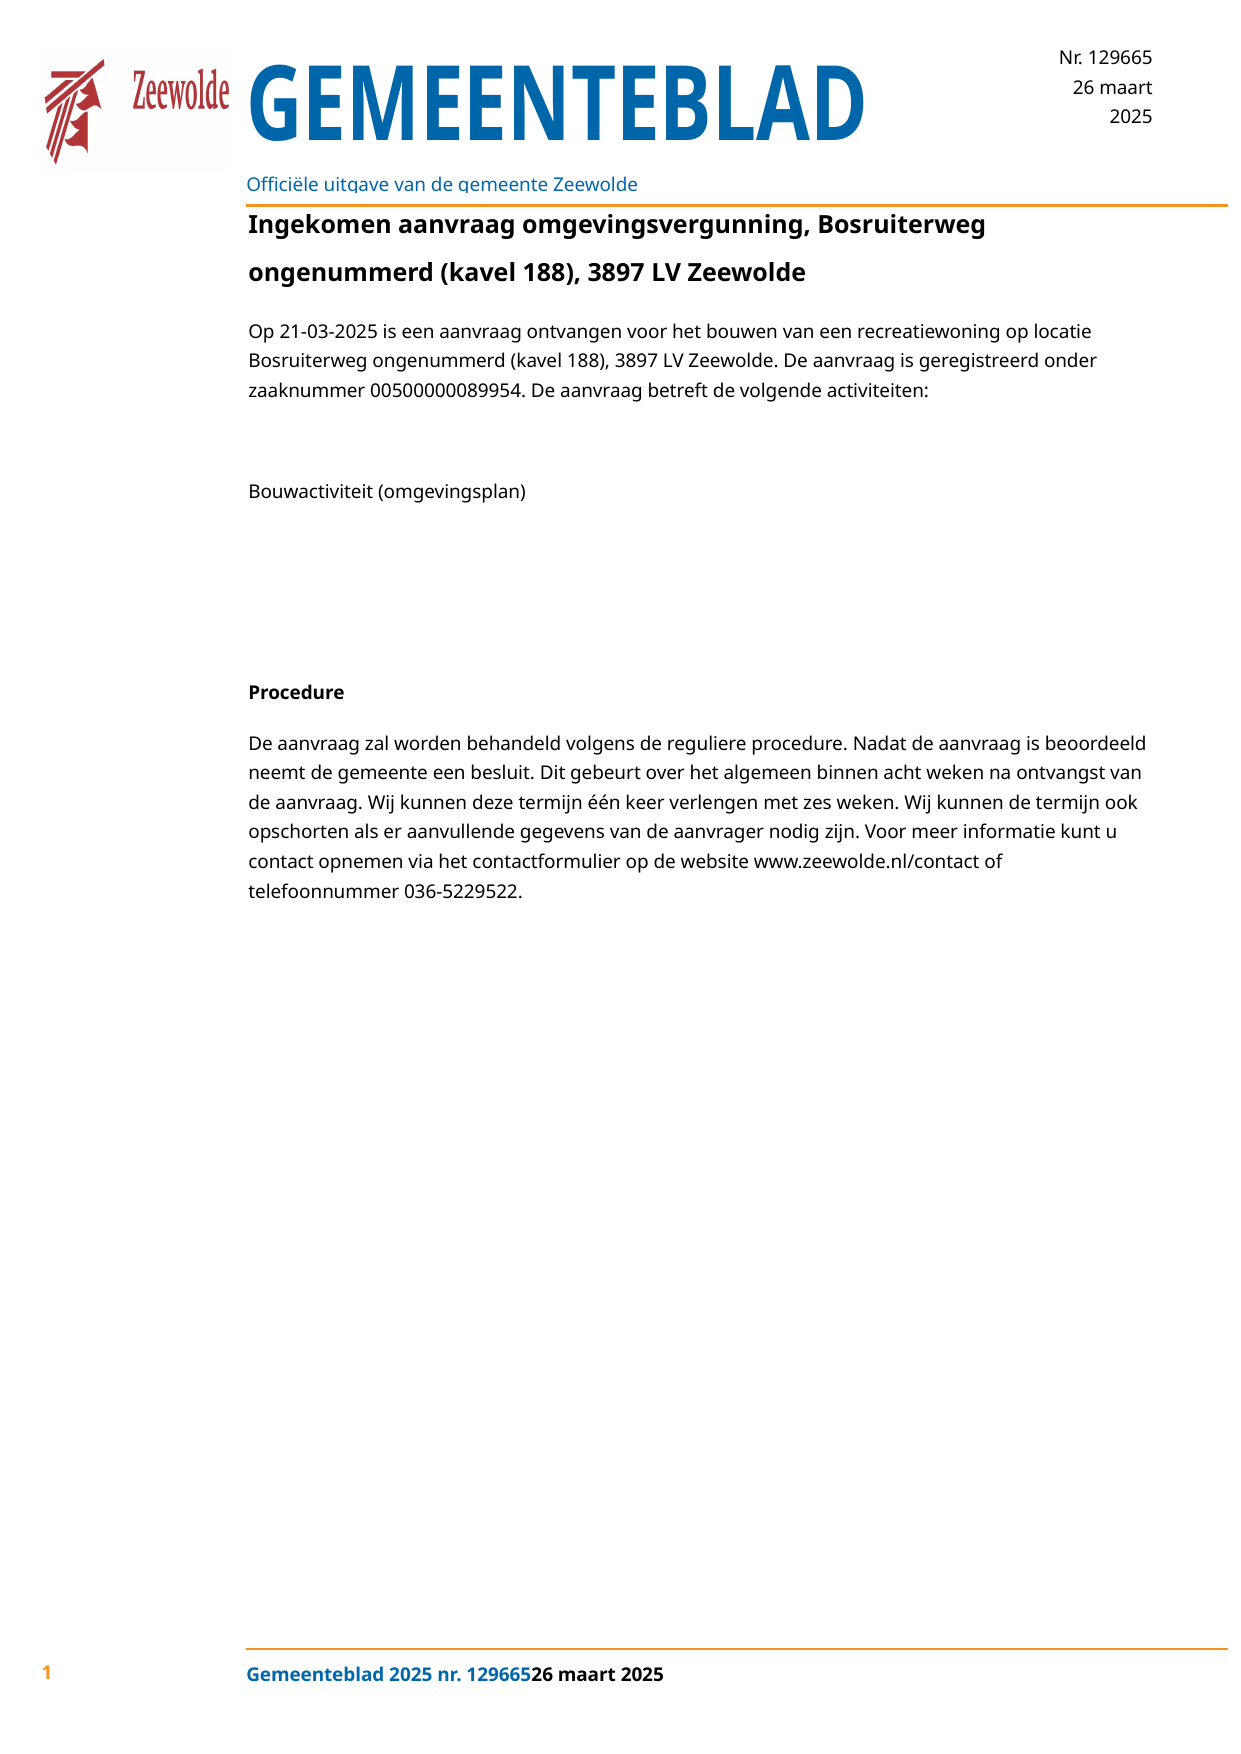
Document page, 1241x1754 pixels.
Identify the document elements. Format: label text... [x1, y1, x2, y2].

text Bouwactiviteit (omgevingsplan) [248, 478, 1152, 504]
text De aanvraag zal worden behandeld volgens de reguliere procedure. Nadat de aanvraag is beoordeeld neemt de gemeente een besluit. Dit gebeurt over het algemeen binnen acht weken na ontvangst van de aanvraag. Wij kunnen deze termijn één keer verlengen met zes weken. Wij kunnen de termijn ook opschorten als er aanvullende gegevens van de aanvrager nodig zijn. Voor meer informatie kunt u contact opnemen via het contactformulier op de website www.zeewolde.nl/contact of telefoonnummer 036-5229522. [248, 730, 1152, 904]
text Op 21-03-2025 is een aanvraag ontvangen voor het bouwen van een recreatiewoning op locatie Bosruiterweg ongenummerd (kavel 188), 3897 LV Zeewolde. De aanvraag is geregistreerd onder zaaknummer 00500000089954. De aanvraag betreft de volgende activiteiten: [248, 318, 1152, 403]
picture [41, 47, 231, 172]
text Procedure [248, 679, 1152, 705]
text Ingekomen aanvraag omgevingsvergunning, Bosruiterweg ongenummerd (kavel 188), 3897 LV Zeewolde [248, 207, 1152, 288]
